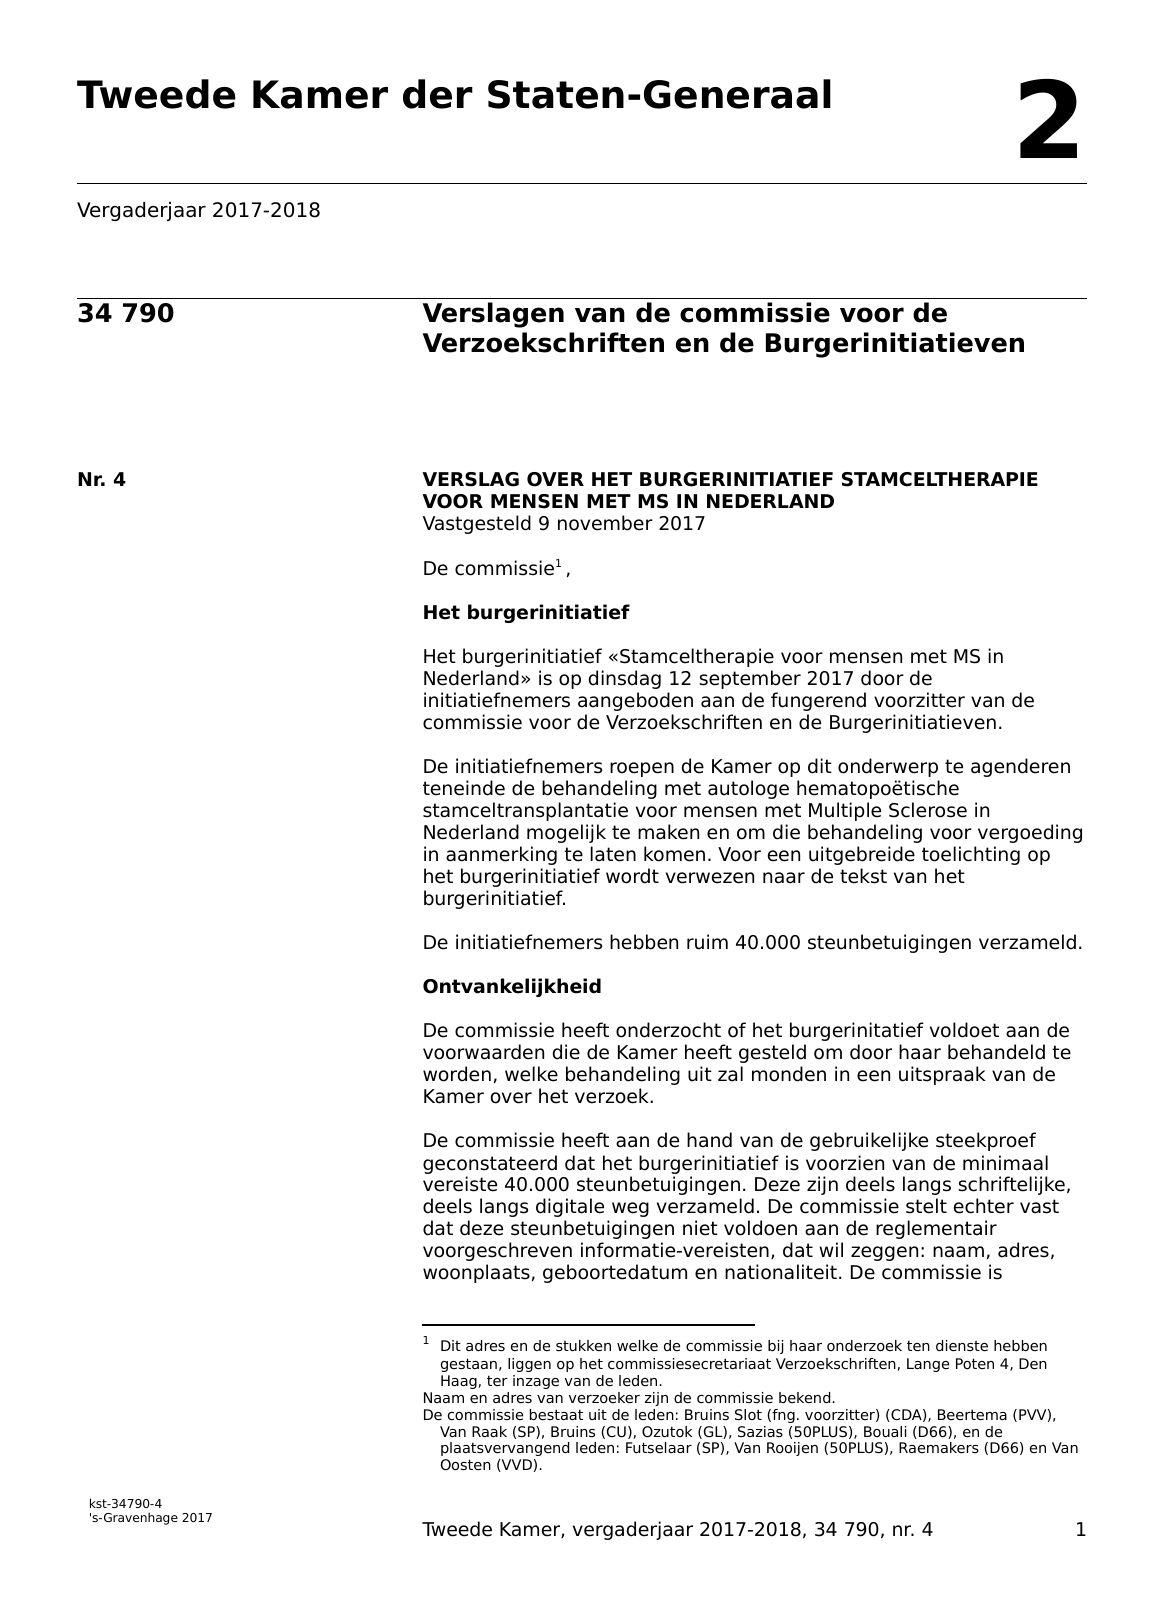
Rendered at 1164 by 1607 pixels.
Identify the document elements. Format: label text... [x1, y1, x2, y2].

text De initiatiefnemers roepen de Kamer op dit onderwerp te agenderen teneinde de behandeling met autologe hematopoëtische stamceltransplantatie voor mensen met Multiple Sclerose in Nederland mogelijk te maken en om die behandeling voor vergoeding in aanmerking te laten komen. Voor een uitgebreide toelichting op het burgerinitiatief wordt verwezen naar de tekst van het burgerinitiatief. [422, 756, 1087, 910]
table_header 2 [886, 59, 1087, 183]
text Dit adres en de stukken welke de commissie bij haar onderzoek ten dienste hebben gestaan, liggen op het commissiesecretariaat Verzoekschriften, Lange Poten 4, Den Haag, ter inzage van de leden. [422, 1334, 1087, 1390]
subtitle Het burgerinitiatief [422, 602, 1087, 624]
text De commissie heeft aan de hand van de gebruikelijke steekproef geconstateerd dat het burgerinitiatief is voorzien van de minimaal vereiste 40.000 steunbetuigingen. Deze zijn deels langs schriftelijke, deels langs digitale weg verzameld. De commissie stelt echter vast dat deze steunbetuigingen niet voldoen aan de reglementair voorgeschreven informatie-vereisten, dat wil zeggen: naam, adres, woonplaats, geboortedatum en nationaliteit. De commissie is [422, 1130, 1087, 1284]
text Het burgerinitiatief «Stamceltherapie voor mensen met MS in Nederland» is op dinsdag 12 september 2017 door de initiatiefnemers aangeboden aan de fungerend voorzitter van de commissie voor de Verzoekschriften en de Burgerinitiatieven. [422, 646, 1087, 734]
subtitle Nr. 4 VERSLAG OVER HET BURGERINITIATIEF STAMCELTHERAPIE VOOR MENSEN MET MS IN NEDERLAND [77, 469, 1087, 513]
table_cell Vergaderjaar 2017-2018 [77, 184, 1087, 298]
text Naam en adres van verzoeker zijn de commissie bekend. [422, 1390, 1087, 1407]
text 's-Gravenhage 2017 [88, 1511, 323, 1525]
text De initiatiefnemers hebben ruim 40.000 steunbetuigingen verzameld. [422, 932, 1087, 954]
text De commissie heeft onderzocht of het burgerinitatief voldoet aan de voorwaarden die de Kamer heeft gesteld om door haar behandeld te worden, welke behandeling uit zal monden in een uitspraak van de Kamer over het verzoek. [422, 1020, 1087, 1108]
table_header Tweede Kamer der Staten-Generaal [77, 59, 886, 183]
text kst-34790-4 [88, 1497, 323, 1511]
text De commissie bestaat uit de leden: Bruins Slot (fng. voorzitter) (CDA), Beertema (PVV), Van Raak (SP), Bruins (CU), Ozutok (GL), Sazias (50PLUS), Bouali (D66), en de plaatsvervangend leden: Futselaar (SP), Van Rooijen (50PLUS), Raemakers (D66) en Van Oosten (VVD). [422, 1407, 1087, 1474]
text De commissie, [422, 557, 1087, 579]
subtitle 34 790 Verslagen van de commissie voor de Verzoekschriften en de Burgerinitiatieven [77, 299, 1087, 358]
text Vastgesteld 9 november 2017 [422, 513, 1087, 535]
subtitle Ontvankelijkheid [422, 976, 1087, 998]
